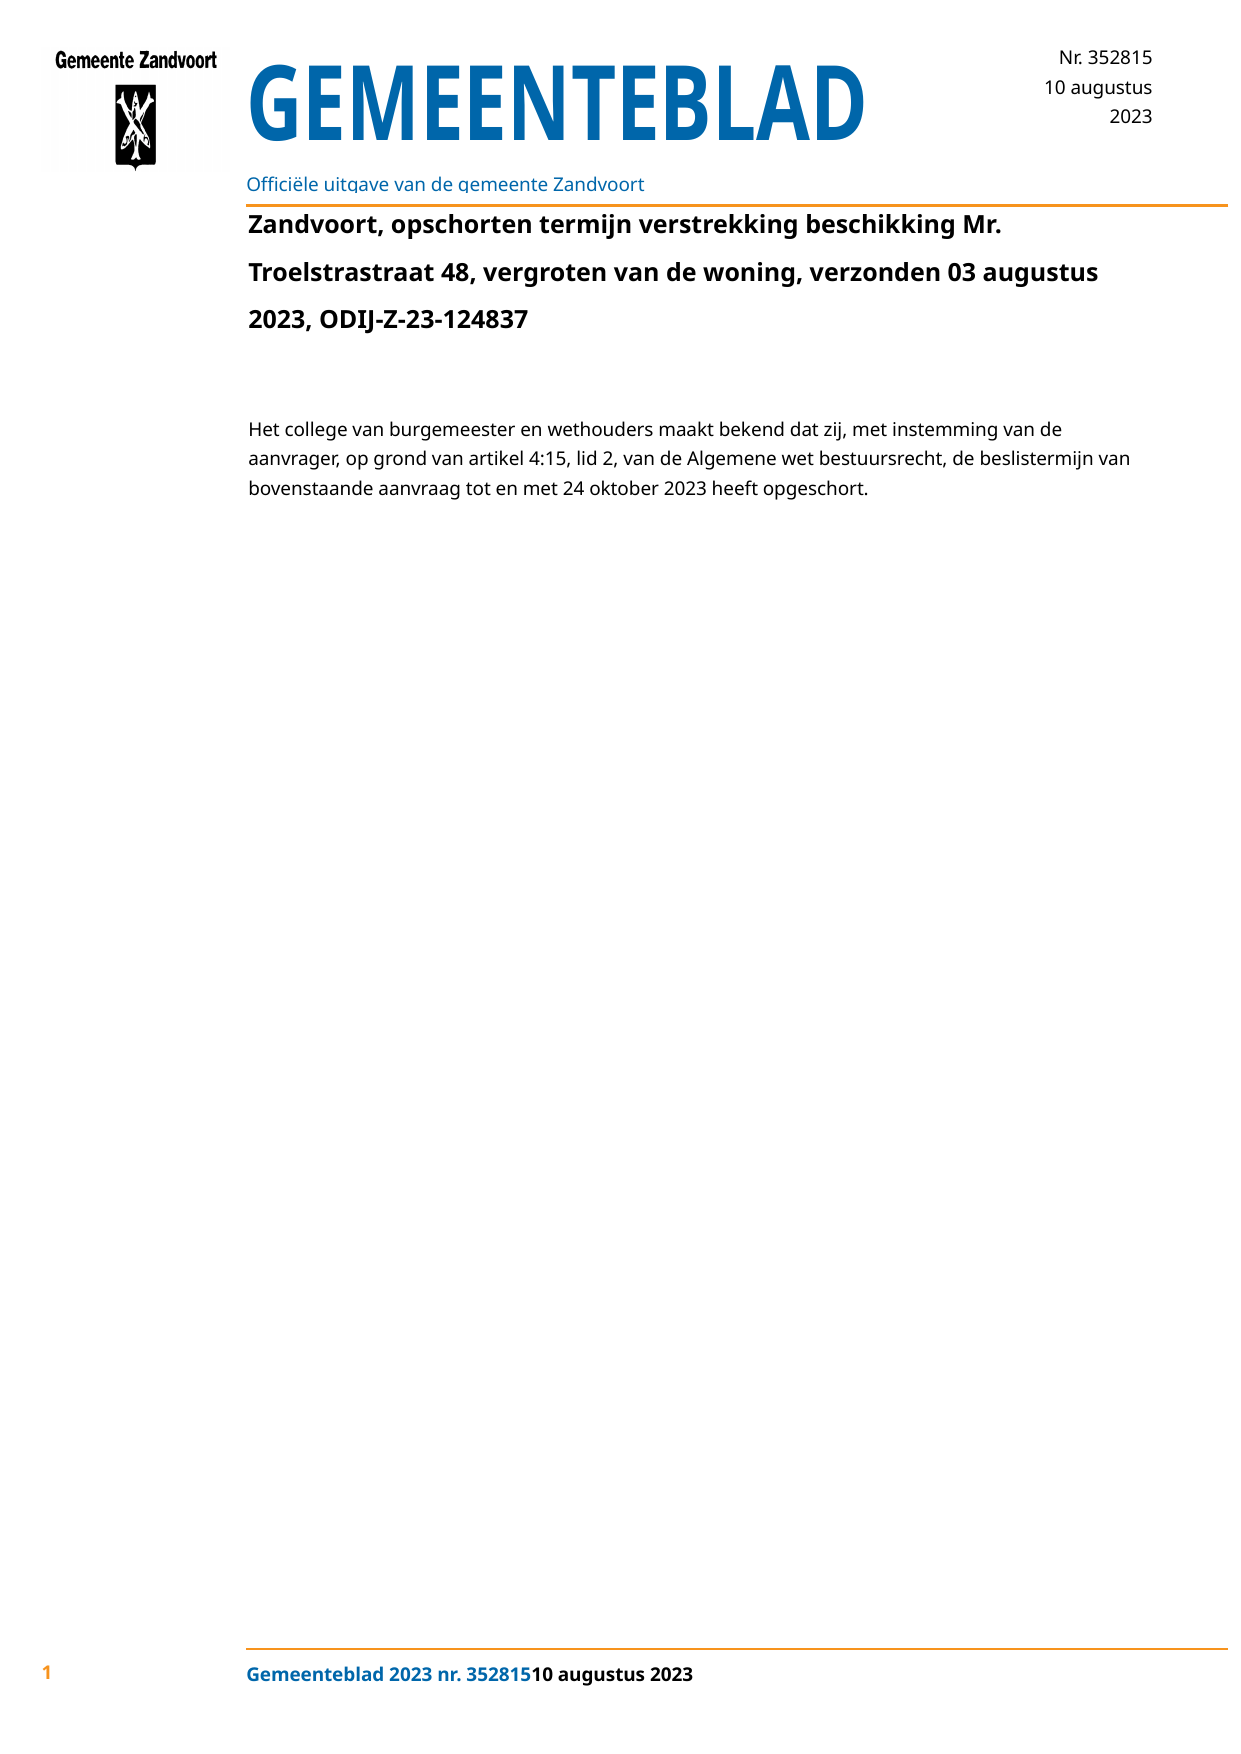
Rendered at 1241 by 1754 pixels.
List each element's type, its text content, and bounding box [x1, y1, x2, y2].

text Zandvoort, opschorten termijn verstrekking beschikking Mr. Troelstrastraat 48, vergroten van de woning, verzonden 03 augustus 2023, ODIJ-Z-23-124837 [248, 207, 1152, 336]
picture [41, 47, 231, 172]
text Het college van burgemeester en wethouders maakt bekend dat zij, met instemming van de aanvrager, op grond van artikel 4:15, lid 2, van de Algemene wet bestuursrecht, de beslistermijn van bovenstaande aanvraag tot en met 24 oktober 2023 heeft opgeschort. [248, 416, 1152, 501]
